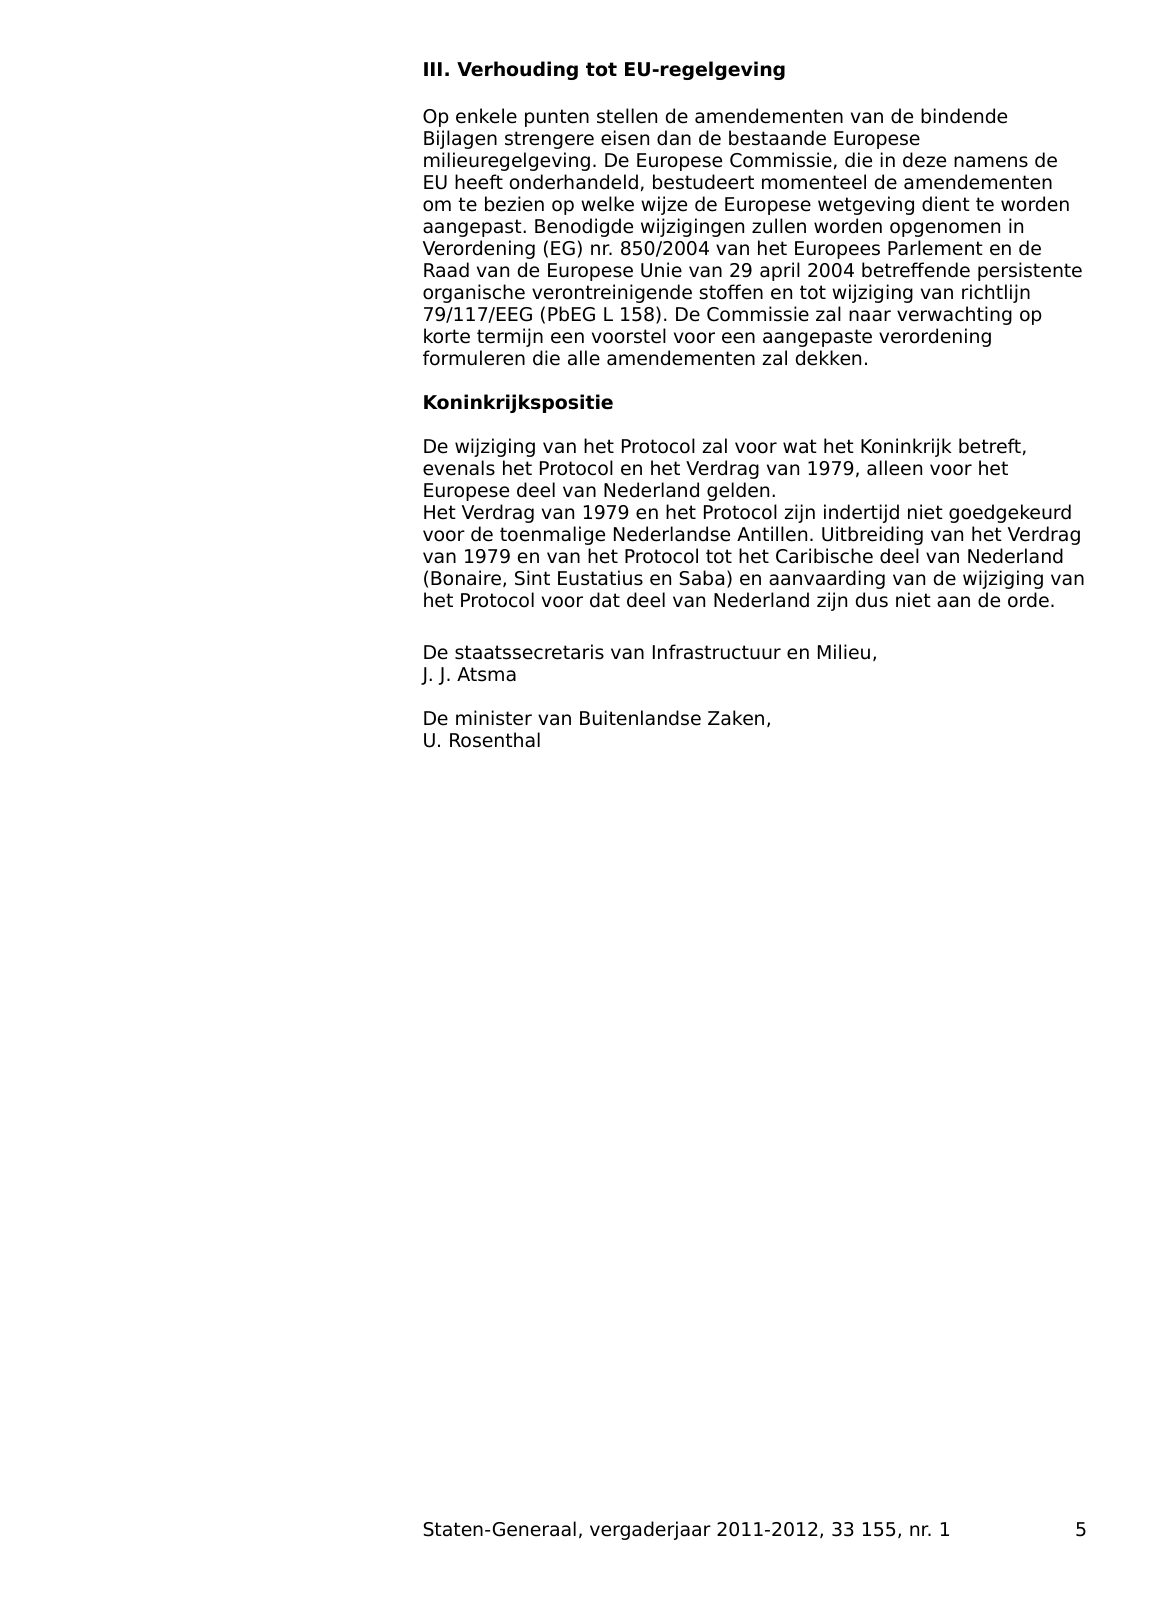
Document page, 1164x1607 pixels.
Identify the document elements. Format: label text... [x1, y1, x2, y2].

text Het Verdrag van 1979 en het Protocol zijn indertijd niet goedgekeurd voor de toenmalige Nederlandse Antillen. Uitbreiding van het Verdrag van 1979 en van het Protocol tot het Caribische deel van Nederland (Bonaire, Sint Eustatius en Saba) en aanvaarding van de wijziging van het Protocol voor dat deel van Nederland zijn dus niet aan de orde. [422, 502, 1087, 612]
text Op enkele punten stellen de amendementen van de bindende Bijlagen strengere eisen dan de bestaande Europese milieuregelgeving. De Europese Commissie, die in deze namens de EU heeft onderhandeld, bestudeert momenteel de amendementen om te bezien op welke wijze de Europese wetgeving dient te worden aangepast. Benodigde wijzigingen zullen worden opgenomen in Verordening (EG) nr. 850/2004 van het Europees Parlement en de Raad van de Europese Unie van 29 april 2004 betreffende persistente organische verontreinigende stoffen en tot wijziging van richtlijn 79/117/EEG (PbEG L 158). De Commissie zal naar verwachting op korte termijn een voorstel voor een aangepaste verordening formuleren die alle amendementen zal dekken. [422, 106, 1087, 370]
text De wijziging van het Protocol zal voor wat het Koninkrijk betreft, evenals het Protocol en het Verdrag van 1979, alleen voor het Europese deel van Nederland gelden. [422, 436, 1087, 502]
text De staatssecretaris van Infrastructuur en Milieu, J. J. Atsma [422, 642, 1087, 686]
subtitle Koninkrijkspositie [422, 392, 1087, 414]
text De minister van Buitenlandse Zaken, U. Rosenthal [422, 708, 1087, 752]
subtitle III. Verhouding tot EU-regelgeving [422, 59, 1087, 81]
